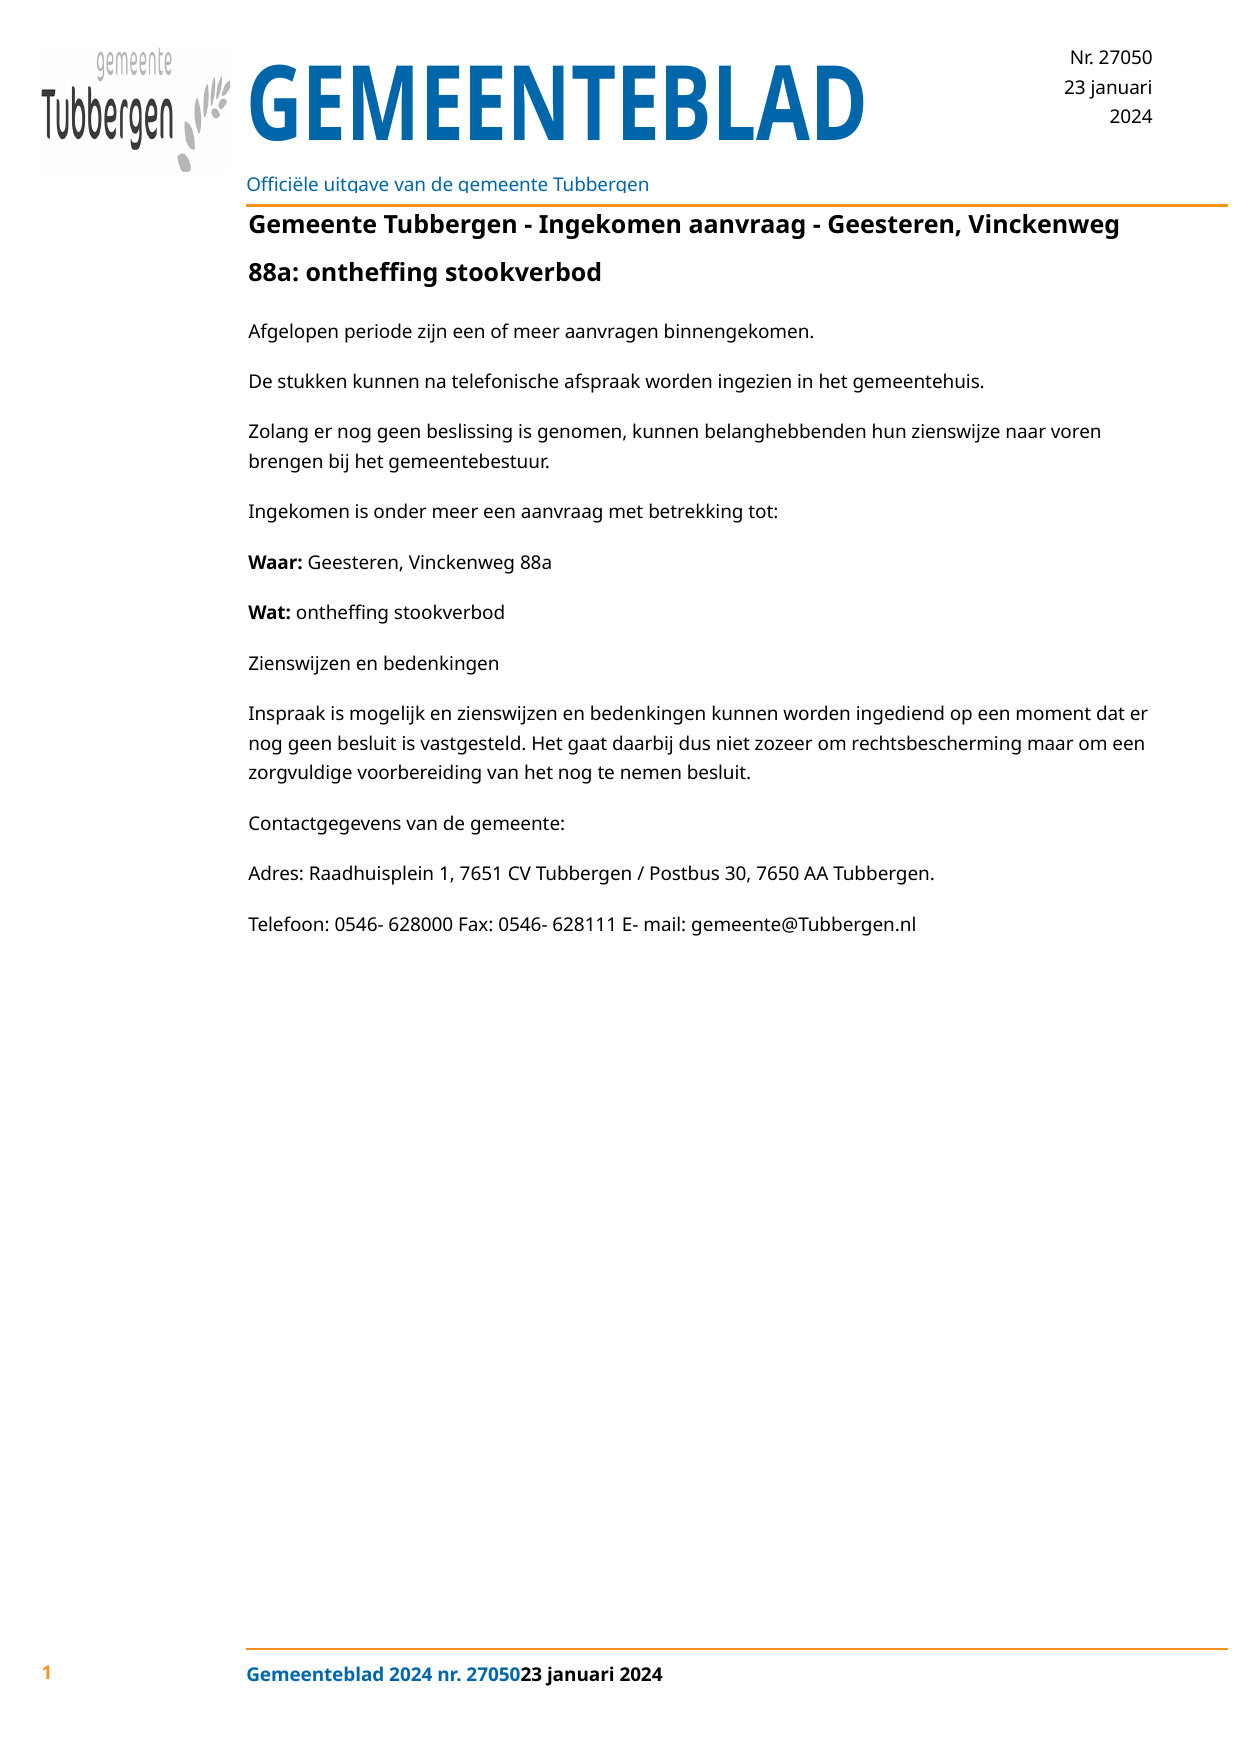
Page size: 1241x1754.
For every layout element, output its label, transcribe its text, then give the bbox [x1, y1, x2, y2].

picture [41, 47, 231, 172]
text Afgelopen periode zijn een of meer aanvragen binnengekomen. [248, 318, 1152, 344]
text Zolang er nog geen beslissing is genomen, kunnen belanghebbenden hun zienswijze naar voren brengen bij het gemeentebestuur. [248, 419, 1152, 474]
text Gemeente Tubbergen - Ingekomen aanvraag - Geesteren, Vinckenweg 88a: ontheffing stookverbod [248, 207, 1152, 288]
text Inspraak is mogelijk en zienswijzen en bedenkingen kunnen worden ingediend op een moment dat er nog geen besluit is vastgesteld. Het gaat daarbij dus niet zozeer om rechtsbescherming maar om een zorgvuldige voorbereiding van het nog te nemen besluit. [248, 700, 1152, 785]
text Contactgegevens van de gemeente: [248, 810, 1152, 836]
text Telefoon: 0546- 628000 Fax: 0546- 628111 E- mail: gemeente@Tubbergen.nl [248, 911, 1152, 937]
text Adres: Raadhuisplein 1, 7651 CV Tubbergen / Postbus 30, 7650 AA Tubbergen. [248, 860, 1152, 886]
text Zienswijzen en bedenkingen [248, 650, 1152, 676]
text De stukken kunnen na telefonische afspraak worden ingezien in het gemeentehuis. [248, 368, 1152, 394]
text Wat: ontheffing stookverbod [248, 599, 1152, 625]
text Ingekomen is onder meer een aanvraag met betrekking tot: [248, 499, 1152, 524]
text Waar: Geesteren, Vinckenweg 88a [248, 549, 1152, 575]
